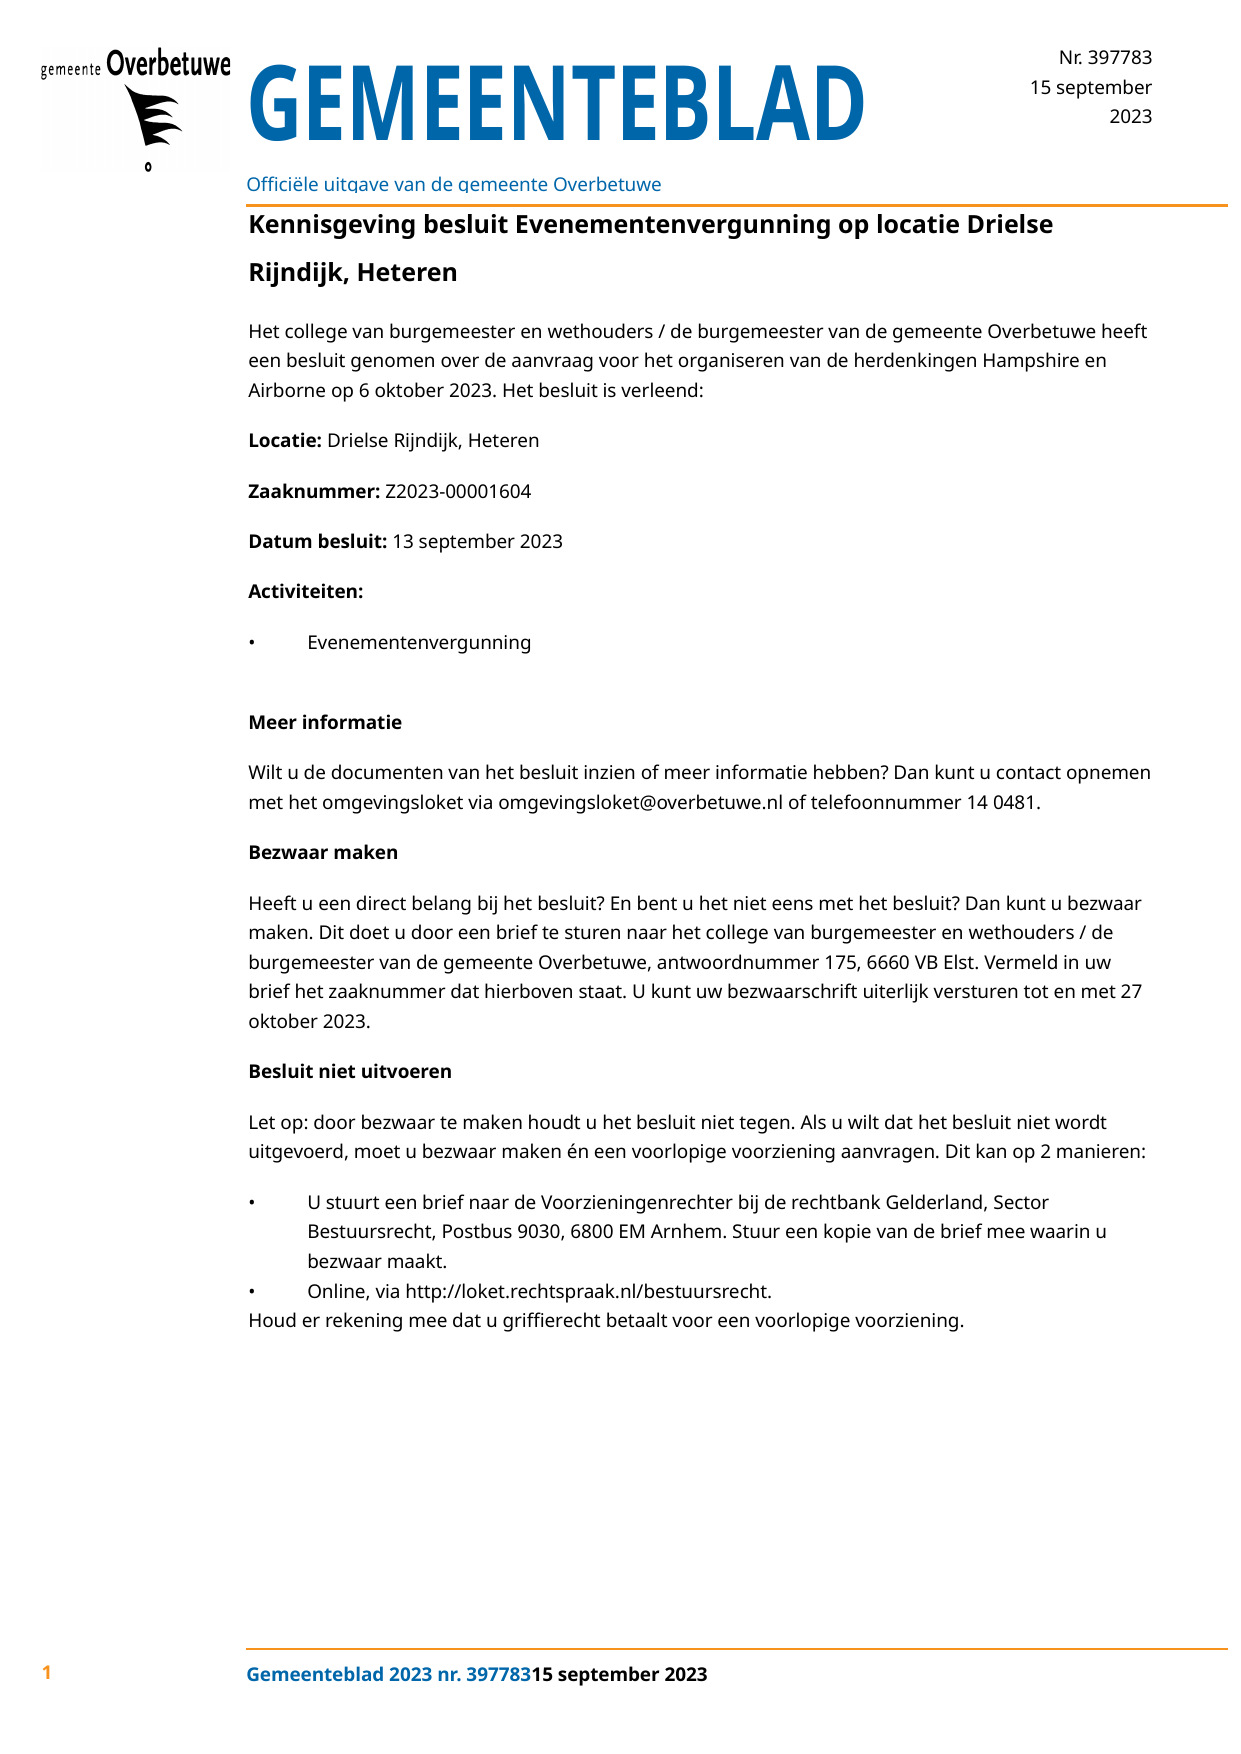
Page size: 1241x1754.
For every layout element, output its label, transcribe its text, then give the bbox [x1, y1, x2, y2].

list Evenementenvergunning [248, 629, 1152, 655]
text Heeft u een direct belang bij het besluit? En bent u het niet eens met het besluit? Dan kunt u bezwaar maken. Dit doet u door een brief te sturen naar het college van burgemeester en wethouders / de burgemeester van de gemeente Overbetuwe, antwoordnummer 175, 6660 VB Elst. Vermeld in uw brief het zaaknummer dat hierboven staat. U kunt uw bezwaarschrift uiterlijk versturen tot en met 27 oktober 2023. [248, 890, 1152, 1034]
text Datum besluit: 13 september 2023 [248, 528, 1152, 554]
list U stuurt een brief naar de Voorzieningenrechter bij de rechtbank Gelderland, Sector Bestuursrecht, Postbus 9030, 6800 EM Arnhem. Stuur een kopie van de brief mee waarin u bezwaar maakt. [248, 1189, 1152, 1274]
text Het college van burgemeester en wethouders / de burgemeester van de gemeente Overbetuwe heeft een besluit genomen over de aanvraag voor het organiseren van de herdenkingen Hampshire en Airborne op 6 oktober 2023. Het besluit is verleend: [248, 318, 1152, 403]
text Besluit niet uitvoeren [248, 1059, 1152, 1084]
text Locatie: Drielse Rijndijk, Heteren [248, 427, 1152, 453]
text Let op: door bezwaar te maken houdt u het besluit niet tegen. Als u wilt dat het besluit niet wordt uitgevoerd, moet u bezwaar maken én een voorlopige voorziening aanvragen. Dit kan op 2 manieren: [248, 1109, 1152, 1164]
text Zaaknummer: Z2023-00001604 [248, 478, 1152, 504]
text Wilt u de documenten van het besluit inzien of meer informatie hebben? Dan kunt u contact opnemen met het omgevingsloket via omgevingsloket@overbetuwe.nl of telefoonnummer 14 0481. [248, 759, 1152, 815]
text Activiteiten: [248, 579, 1152, 604]
text Kennisgeving besluit Evenementenvergunning op locatie Drielse Rijndijk, Heteren [248, 207, 1152, 288]
list Online, via http://loket.rechtspraak.nl/bestuursrecht. [248, 1278, 1152, 1304]
picture [41, 47, 231, 172]
text Bezwaar maken [248, 839, 1152, 865]
text Houd er rekening mee dat u griffierecht betaalt voor een voorlopige voorziening. [248, 1307, 1152, 1333]
text Meer informatie [248, 709, 1152, 735]
